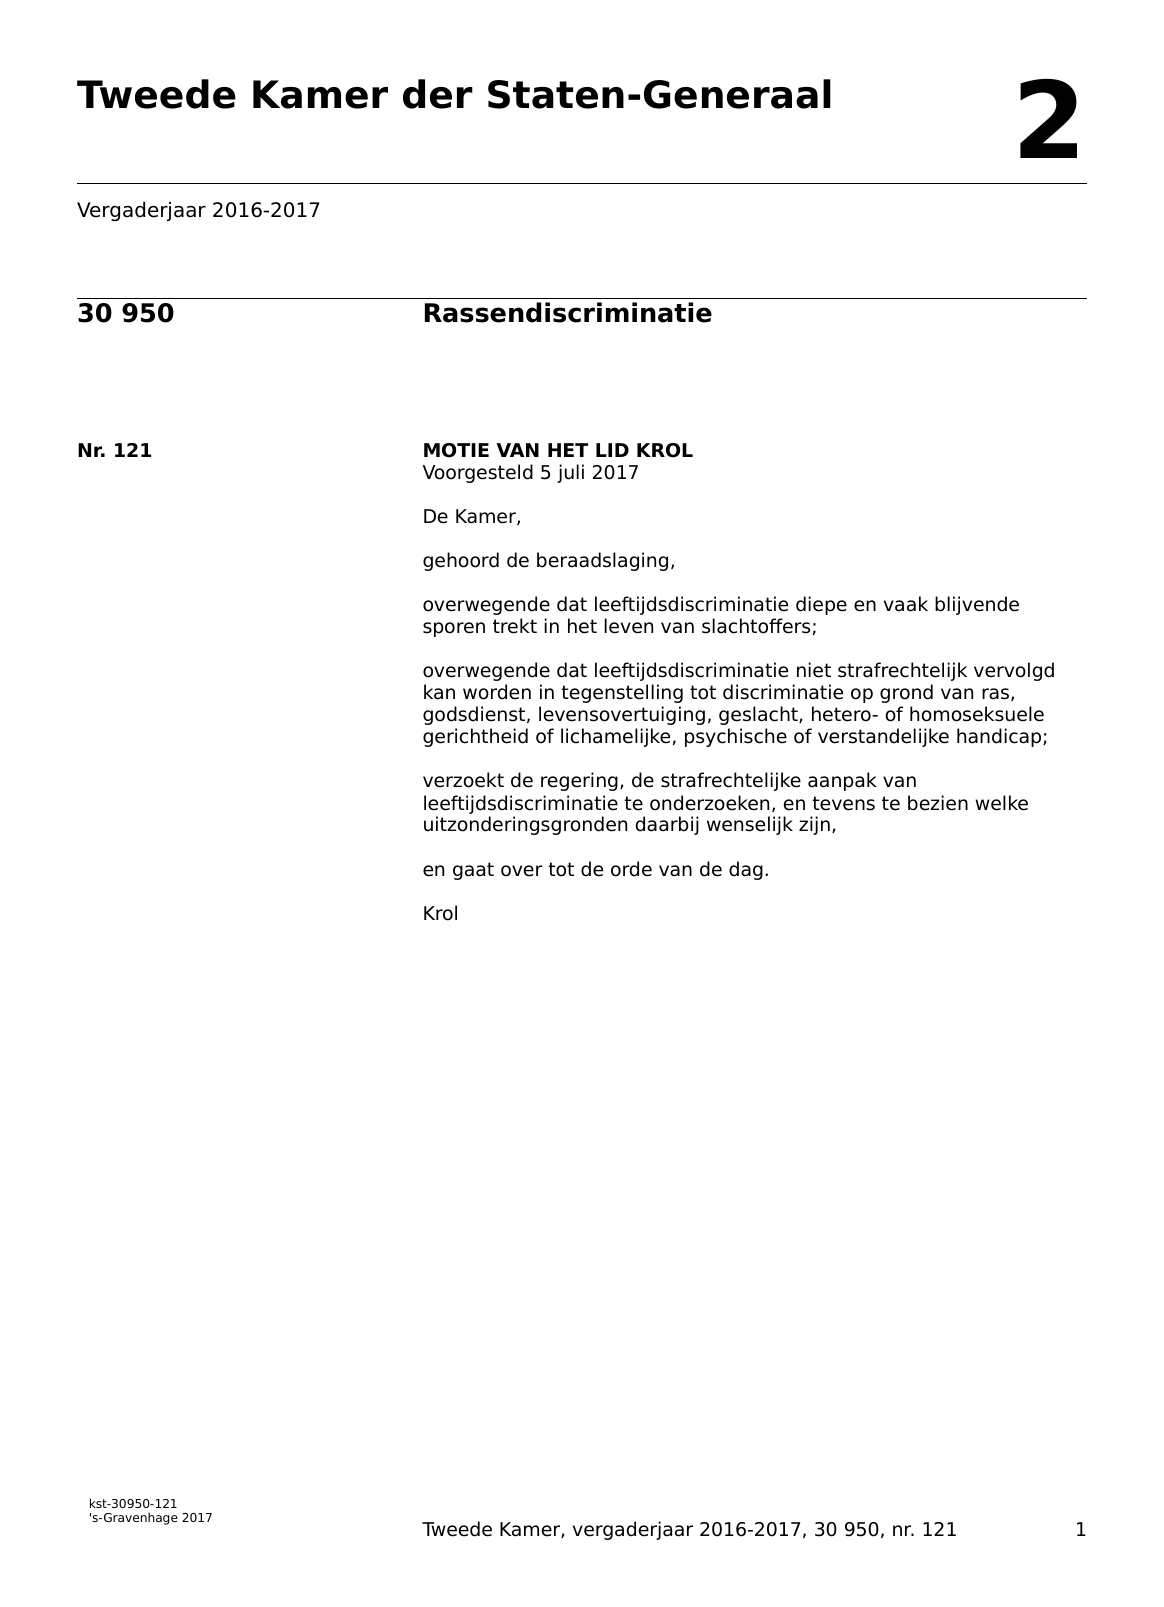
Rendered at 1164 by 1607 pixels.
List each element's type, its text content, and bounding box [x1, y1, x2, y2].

text en gaat over tot de orde van de dag. [422, 858, 1087, 881]
subtitle 30 950 Rassendiscriminatie [77, 299, 1087, 329]
table_cell Vergaderjaar 2016-2017 [77, 184, 1087, 298]
table_header Tweede Kamer der Staten-Generaal [77, 59, 886, 183]
text gehoord de beraadslaging, [422, 550, 1087, 572]
text 's-Gravenhage 2017 [88, 1511, 323, 1525]
text verzoekt de regering, de strafrechtelijke aanpak van leeftijdsdiscriminatie te onderzoeken, en tevens te bezien welke uitzonderingsgronden daarbij wenselijk zijn, [422, 770, 1087, 836]
text De Kamer, [422, 506, 1087, 528]
text kst-30950-121 [88, 1497, 323, 1511]
subtitle Nr. 121 MOTIE VAN HET LID KROL [77, 440, 1087, 462]
text Voorgesteld 5 juli 2017 [422, 462, 1087, 484]
text overwegende dat leeftijdsdiscriminatie niet strafrechtelijk vervolgd kan worden in tegenstelling tot discriminatie op grond van ras, godsdienst, levensovertuiging, geslacht, hetero- of homoseksuele gerichtheid of lichamelijke, psychische of verstandelijke handicap; [422, 660, 1087, 748]
text overwegende dat leeftijdsdiscriminatie diepe en vaak blijvende sporen trekt in het leven van slachtoffers; [422, 594, 1087, 638]
text Krol [422, 903, 1087, 925]
table_header 2 [886, 59, 1087, 183]
